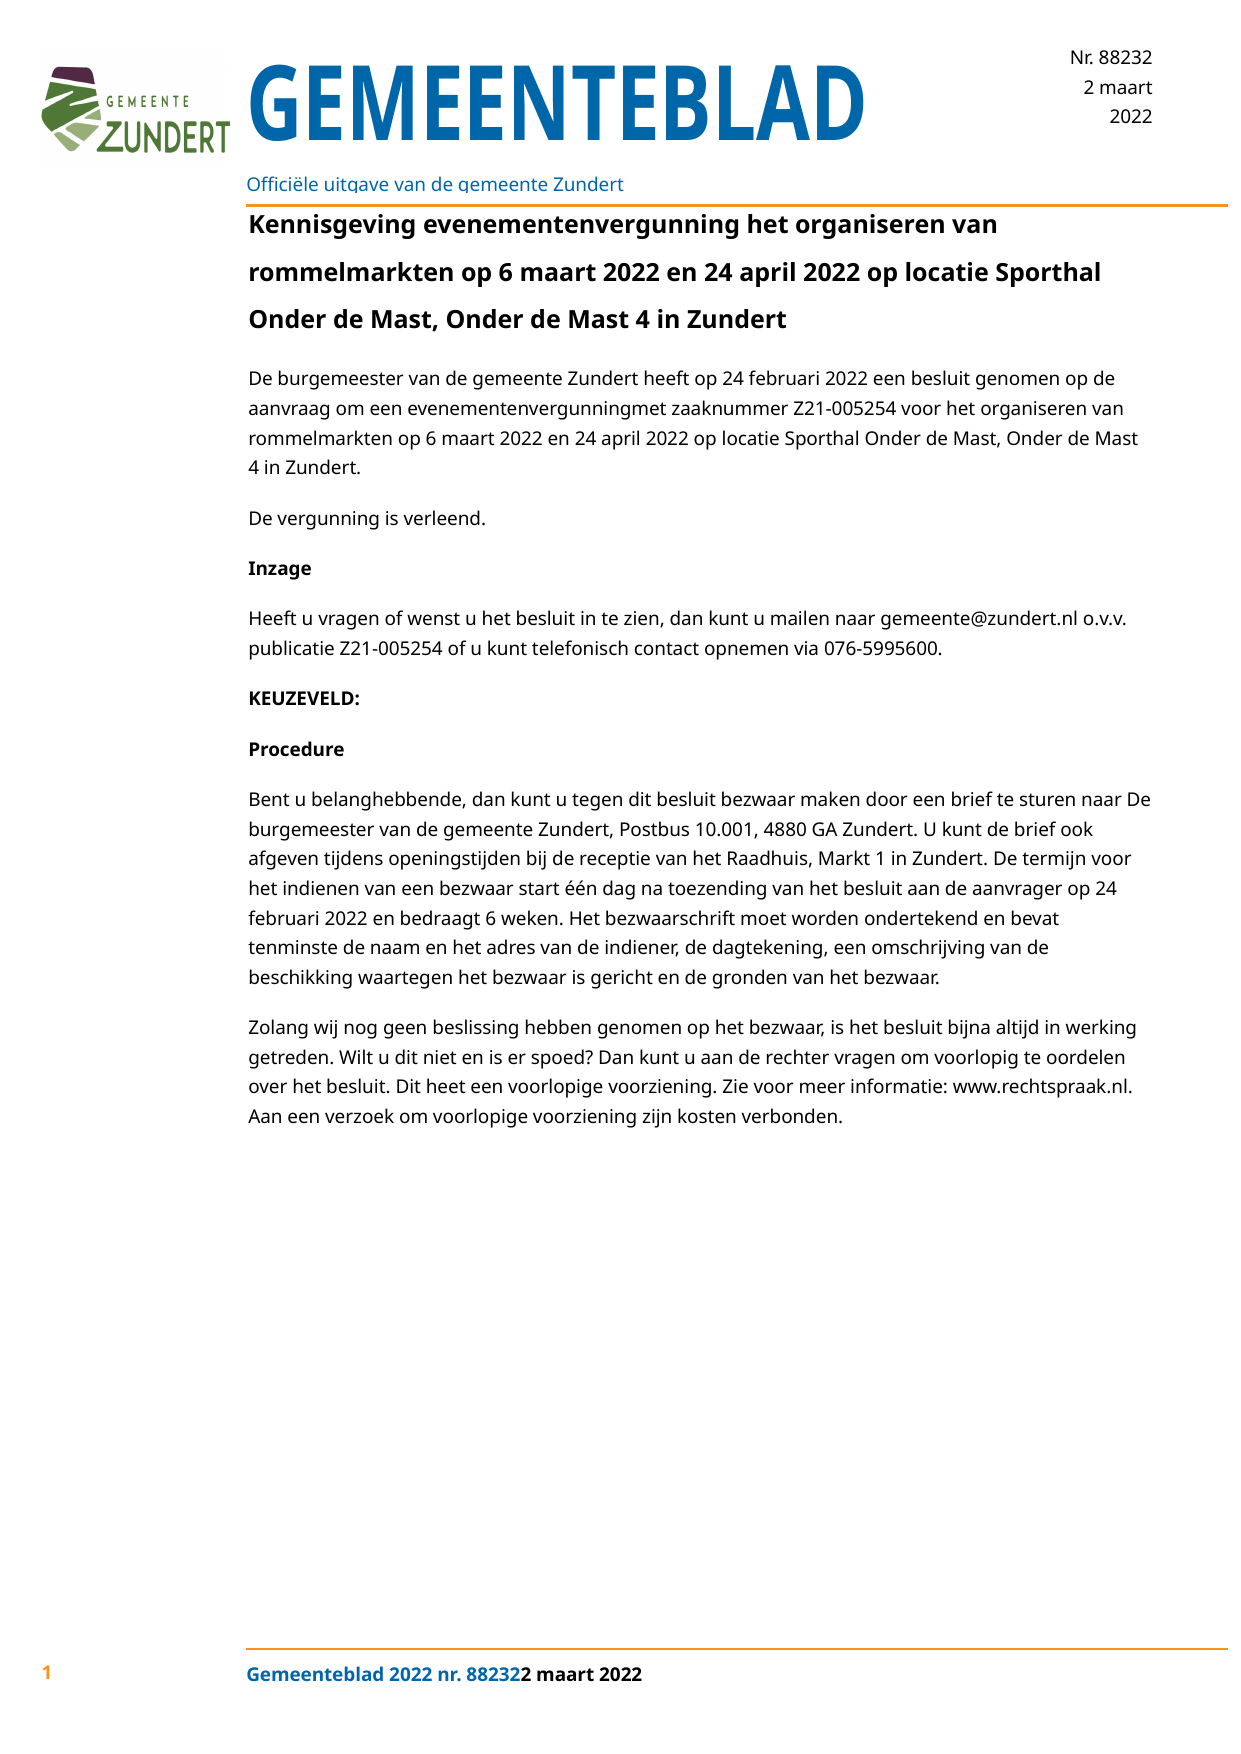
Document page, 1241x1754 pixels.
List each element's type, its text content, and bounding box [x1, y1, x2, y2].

text KEUZEVELD: [248, 686, 1152, 711]
text Heeft u vragen of wenst u het besluit in te zien, dan kunt u mailen naar gemeente@zundert.nl o.v.v. publicatie Z21-005254 of u kunt telefonisch contact opnemen via 076-5995600. [248, 606, 1152, 661]
text Inzage [248, 555, 1152, 581]
picture [41, 47, 231, 172]
text Bent u belanghebbende, dan kunt u tegen dit besluit bezwaar maken door een brief te sturen naar De burgemeester van de gemeente Zundert, Postbus 10.001, 4880 GA Zundert. U kunt de brief ook afgeven tijdens openingstijden bij de receptie van het Raadhuis, Markt 1 in Zundert. De termijn voor het indienen van een bezwaar start één dag na toezending van het besluit aan de aanvrager op 24 februari 2022 en bedraagt 6 weken. Het bezwaarschrift moet worden ondertekend en bevat tenminste de naam en het adres van de indiener, de dagtekening, een omschrijving van de beschikking waartegen het bezwaar is gericht en de gronden van het bezwaar. [248, 786, 1152, 989]
text Kennisgeving evenementenvergunning het organiseren van rommelmarkten op 6 maart 2022 en 24 april 2022 op locatie Sporthal Onder de Mast, Onder de Mast 4 in Zundert [248, 207, 1152, 336]
text De burgemeester van de gemeente Zundert heeft op 24 februari 2022 een besluit genomen op de aanvraag om een evenementenvergunningmet zaaknummer Z21-005254 voor het organiseren van rommelmarkten op 6 maart 2022 en 24 april 2022 op locatie Sporthal Onder de Mast, Onder de Mast 4 in Zundert. [248, 366, 1152, 480]
text Zolang wij nog geen beslissing hebben genomen op het bezwaar, is het besluit bijna altijd in werking getreden. Wilt u dit niet en is er spoed? Dan kunt u aan de rechter vragen om voorlopig te oordelen over het besluit. Dit heet een voorlopige voorziening. Zie voor meer informatie: www.rechtspraak.nl. Aan een verzoek om voorlopige voorziening zijn kosten verbonden. [248, 1014, 1152, 1129]
text Procedure [248, 736, 1152, 762]
text De vergunning is verleend. [248, 505, 1152, 530]
